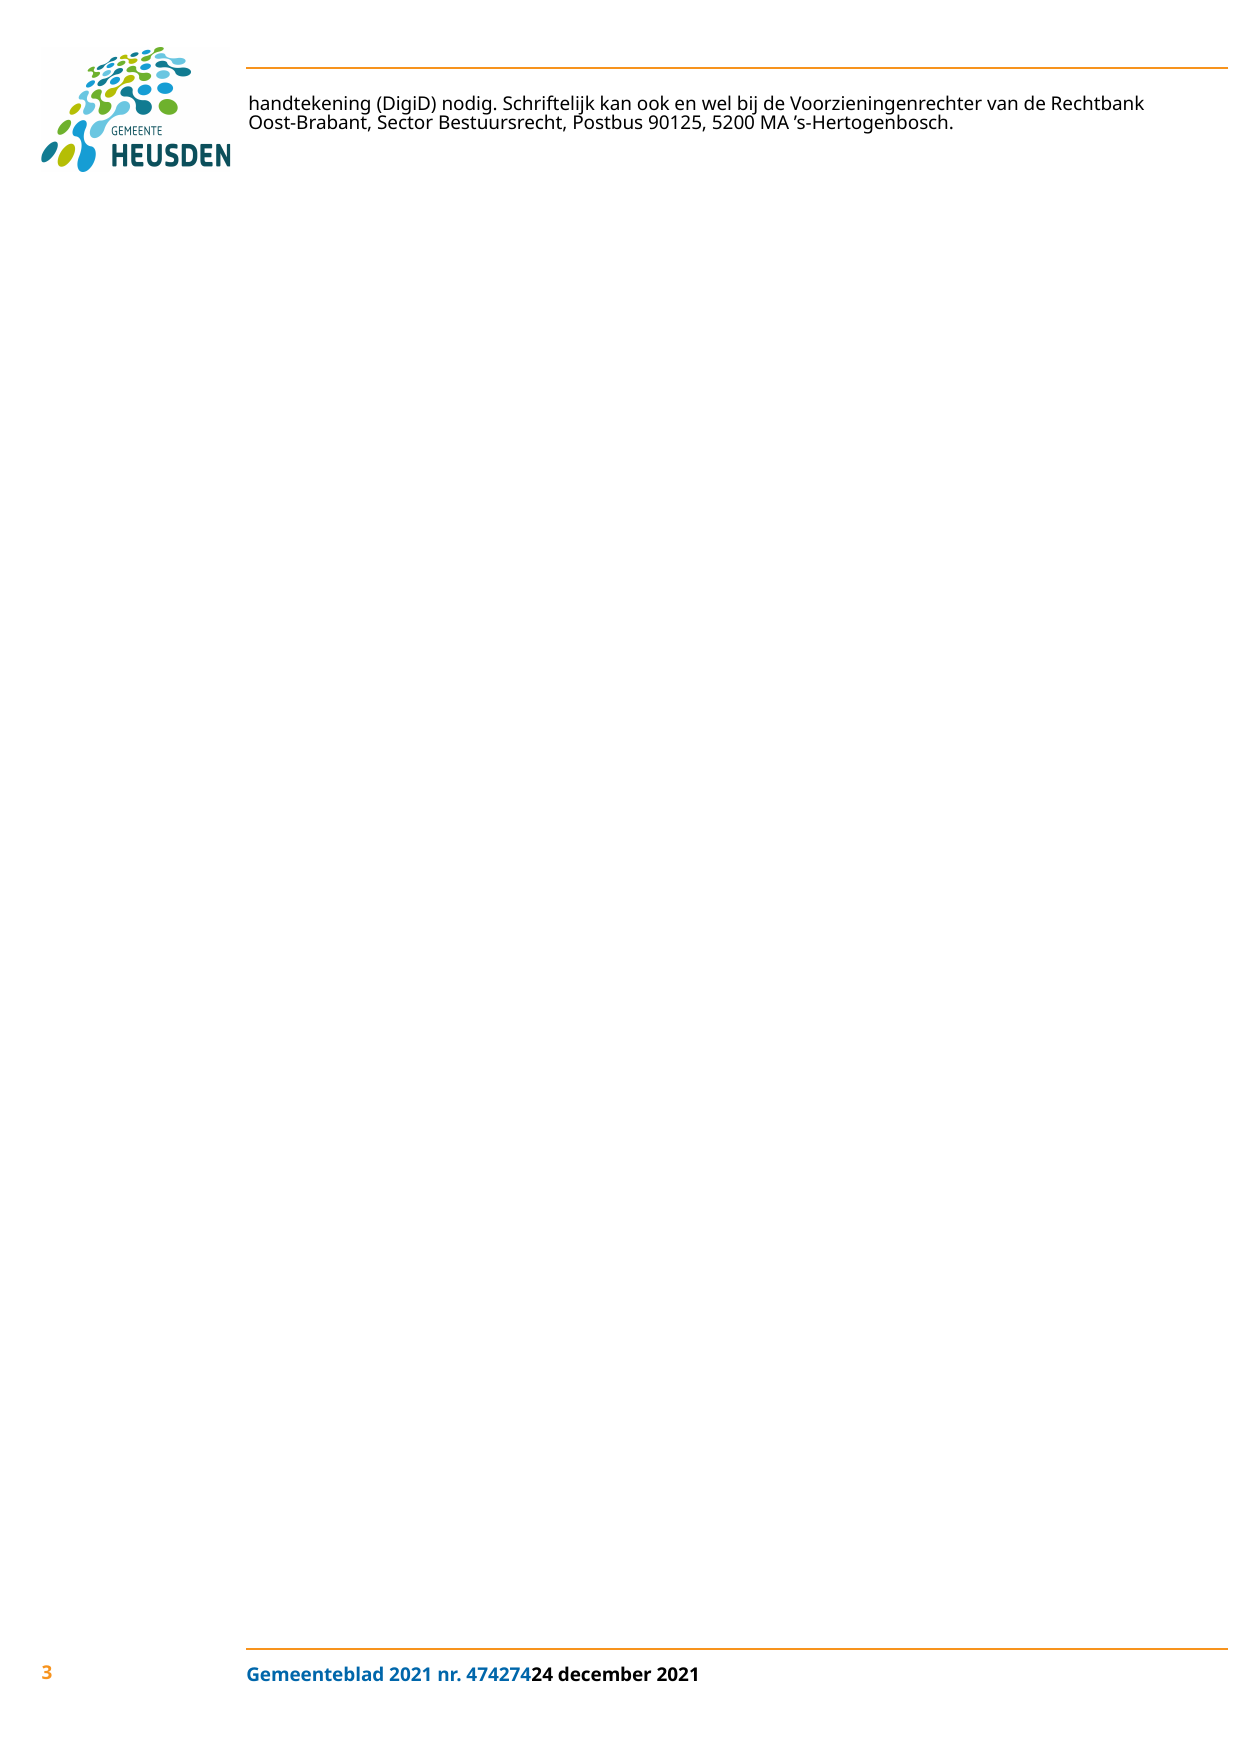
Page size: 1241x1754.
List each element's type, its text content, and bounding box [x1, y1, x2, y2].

text handtekening (DigiD) nodig. Schriftelijk kan ook en wel bij de Voorzieningenrechter van de Rechtbank Oost-Brabant, Sector Bestuursrecht, Postbus 90125, 5200 MA ’s-Hertogenbosch. [248, 95, 1152, 133]
picture [41, 47, 231, 172]
